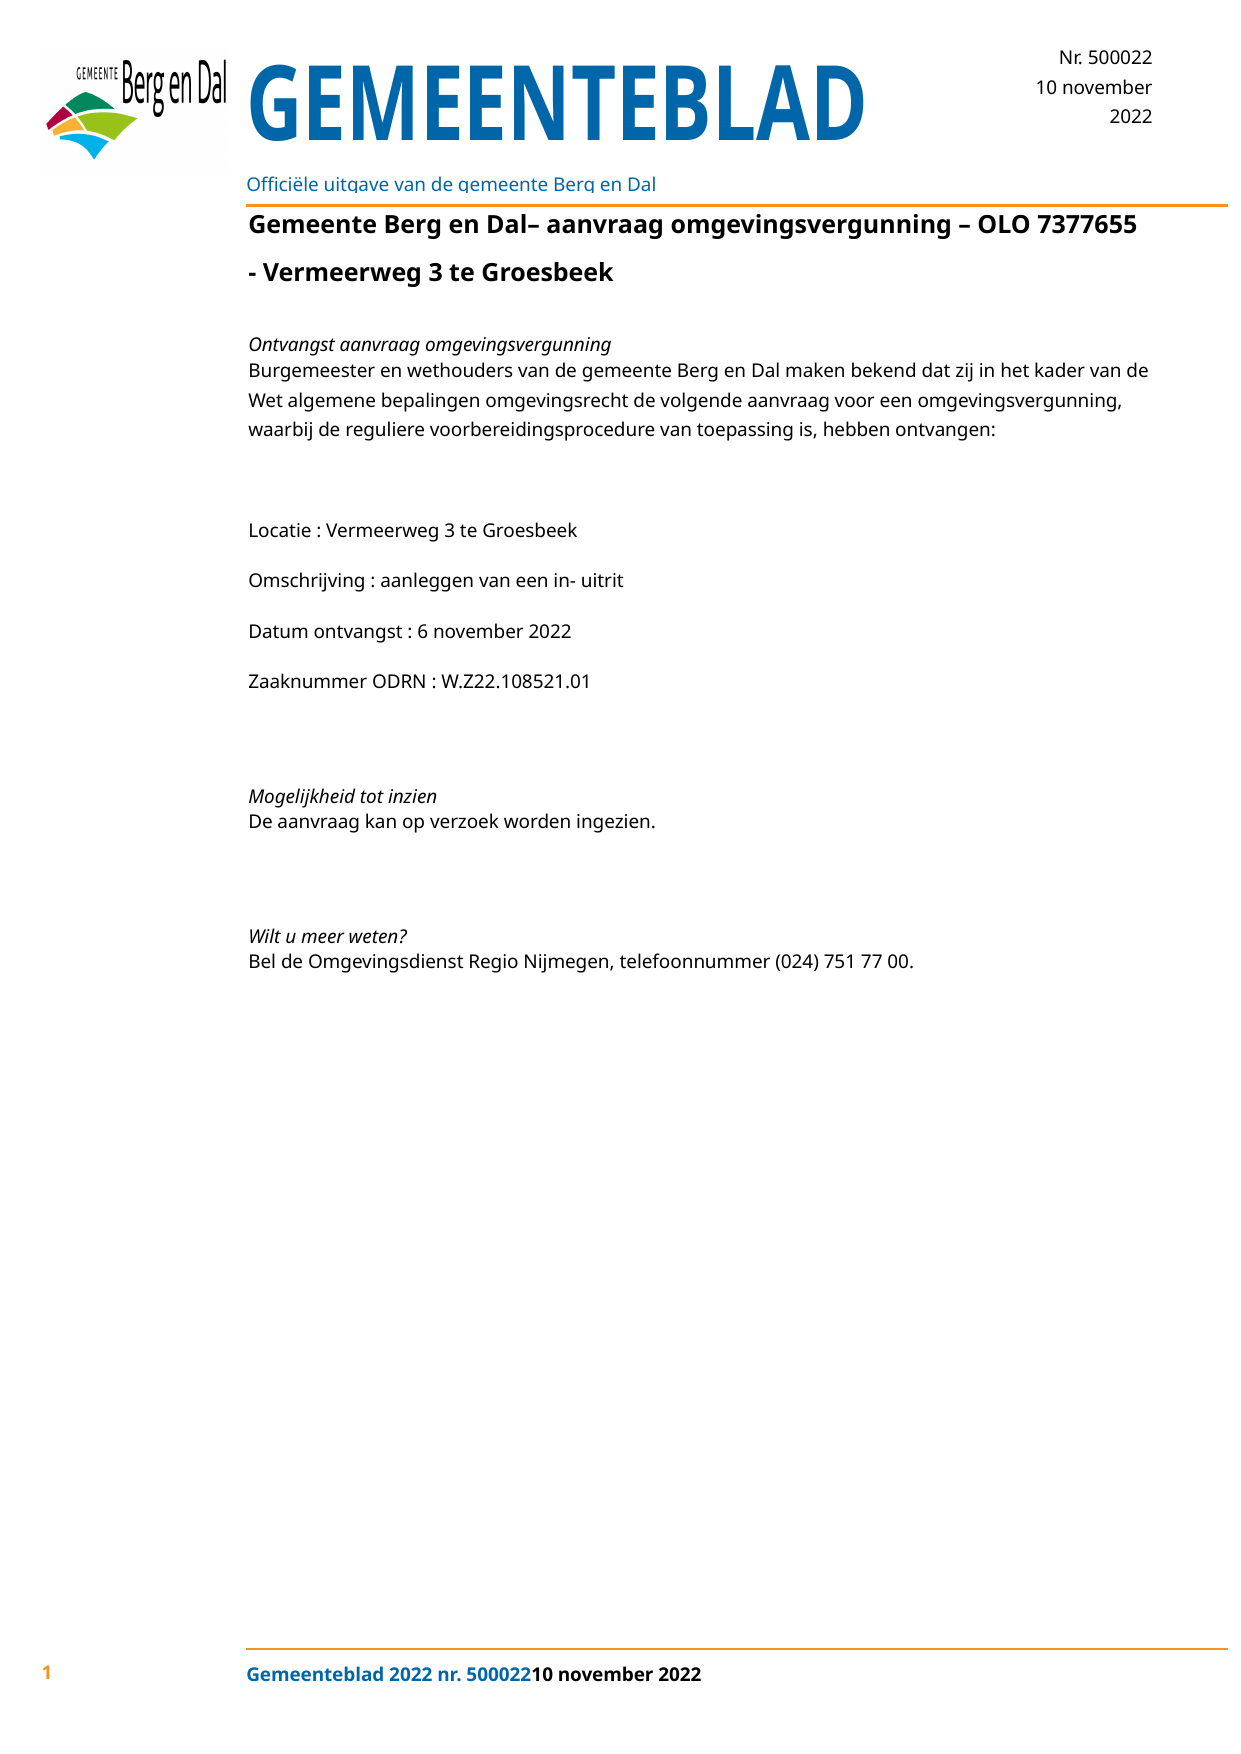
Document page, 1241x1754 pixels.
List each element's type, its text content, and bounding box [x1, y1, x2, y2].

text Zaaknummer ODRN : W.Z22.108521.01 [248, 668, 1152, 694]
text Locatie : Vermeerweg 3 te Groesbeek [248, 517, 1152, 543]
text Bel de Omgevingsdienst Regio Nijmegen, telefoonnummer (024) 751 77 00. [248, 949, 1152, 974]
text Datum ontvangst : 6 november 2022 [248, 618, 1152, 644]
text Wilt u meer weten? [248, 923, 1152, 949]
text Omschrijving : aanleggen van een in- uitrit [248, 568, 1152, 593]
text Mogelijkheid tot inzien [248, 783, 1152, 808]
text Burgemeester en wethouders van de gemeente Berg en Dal maken bekend dat zij in het kader van de Wet algemene bepalingen omgevingsrecht de volgende aanvraag voor een omgevingsvergunning, waarbij de reguliere voorbereidingsprocedure van toepassing is, hebben ontvangen: [248, 357, 1152, 442]
text Gemeente Berg en Dal– aanvraag omgevingsvergunning – OLO 7377655 - Vermeerweg 3 te Groesbeek [248, 207, 1152, 288]
picture [41, 47, 231, 172]
text Ontvangst aanvraag omgevingsvergunning [248, 331, 1152, 357]
text De aanvraag kan op verzoek worden ingezien. [248, 808, 1152, 834]
